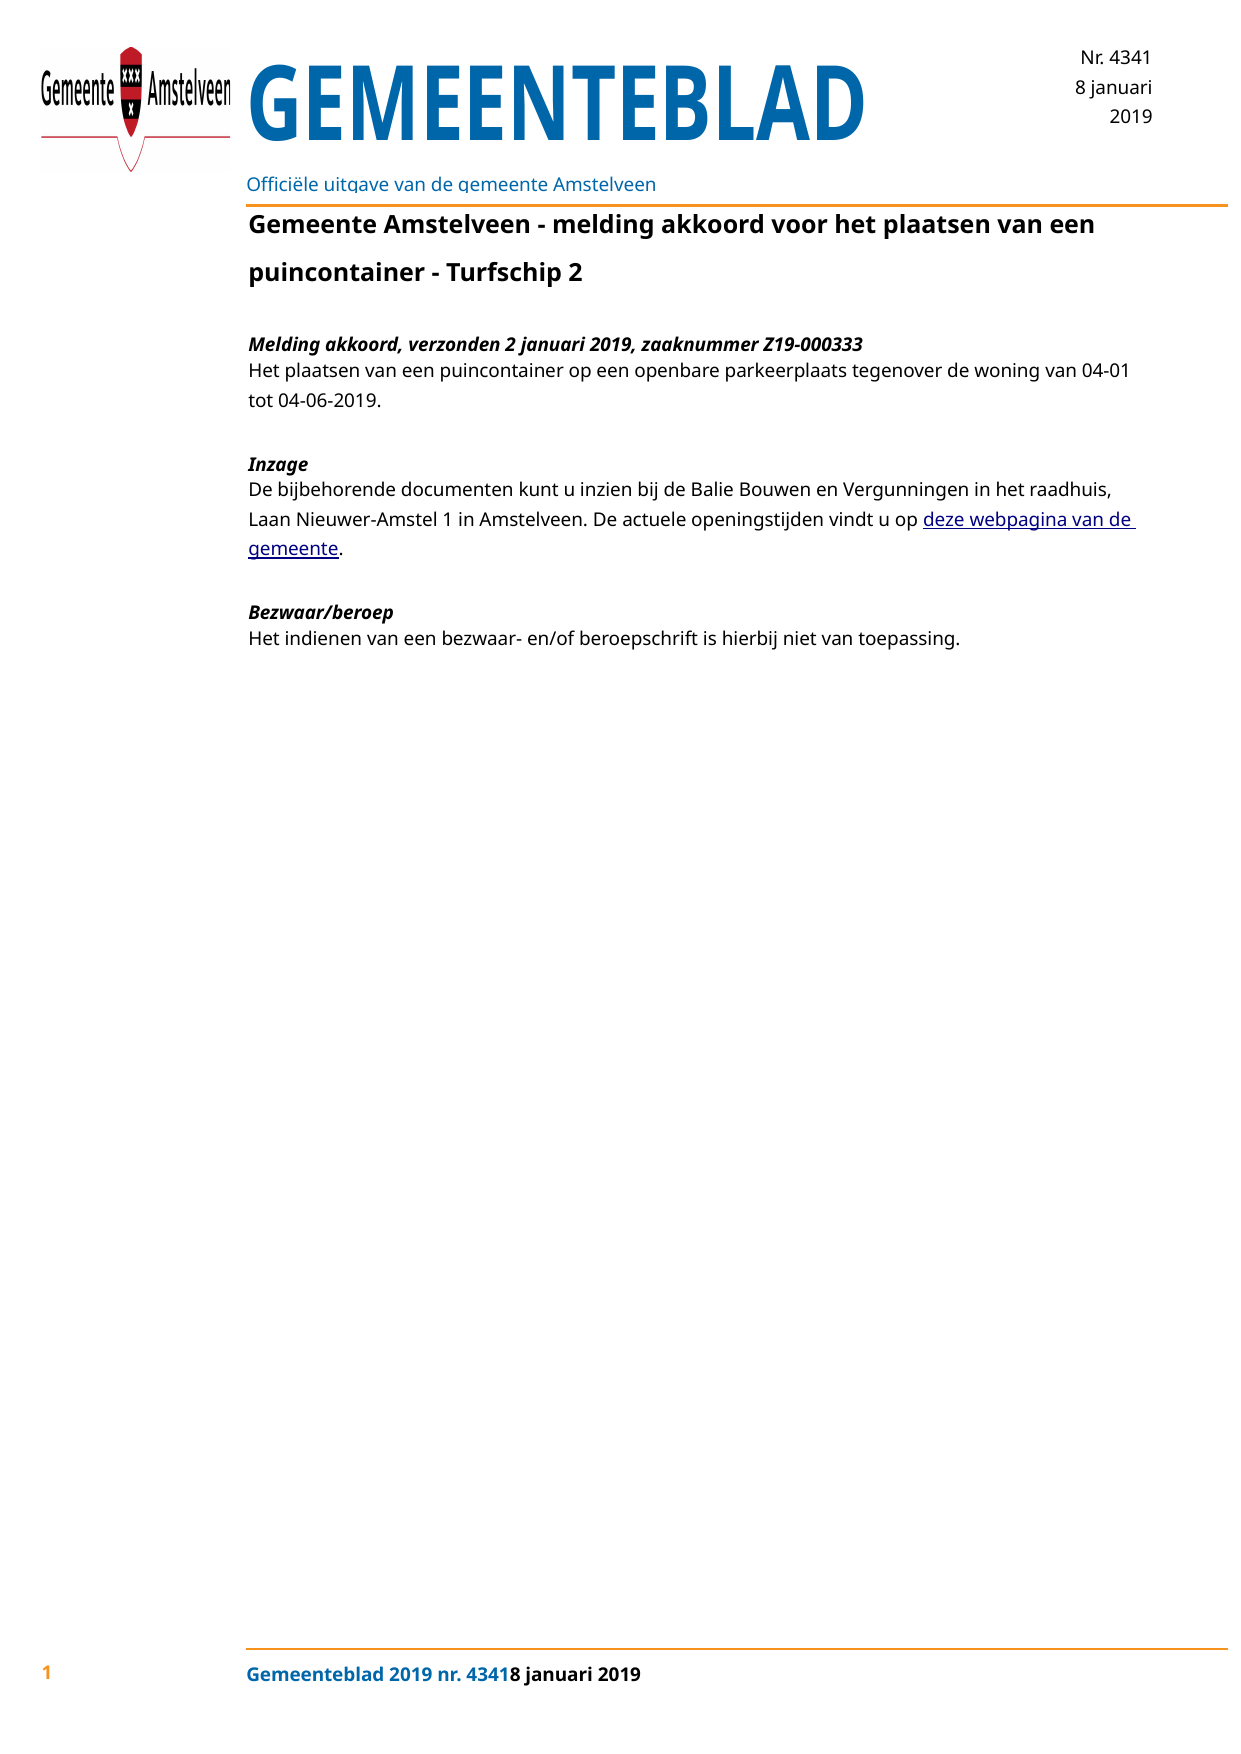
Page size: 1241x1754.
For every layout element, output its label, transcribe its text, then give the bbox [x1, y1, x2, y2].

picture [41, 47, 231, 172]
text Melding akkoord, verzonden 2 januari 2019, zaaknummer Z19-000333 [248, 331, 1152, 357]
text Het plaatsen van een puincontainer op een openbare parkeerplaats tegenover de woning van 04-01 tot 04-06-2019. [248, 357, 1152, 412]
text De bijbehorende documenten kunt u inzien bij de Balie Bouwen en Vergunningen in het raadhuis, Laan Nieuwer-Amstel 1 in Amstelveen. De actuele openingstijden vindt u op deze webpagina van de gemeente. [248, 476, 1152, 561]
text Inzage [248, 451, 1152, 476]
text Bezwaar/beroep [248, 599, 1152, 625]
text Gemeente Amstelveen - melding akkoord voor het plaatsen van een puincontainer - Turfschip 2 [248, 207, 1152, 288]
text Het indienen van een bezwaar- en/of beroepschrift is hierbij niet van toepassing. [248, 625, 1152, 651]
